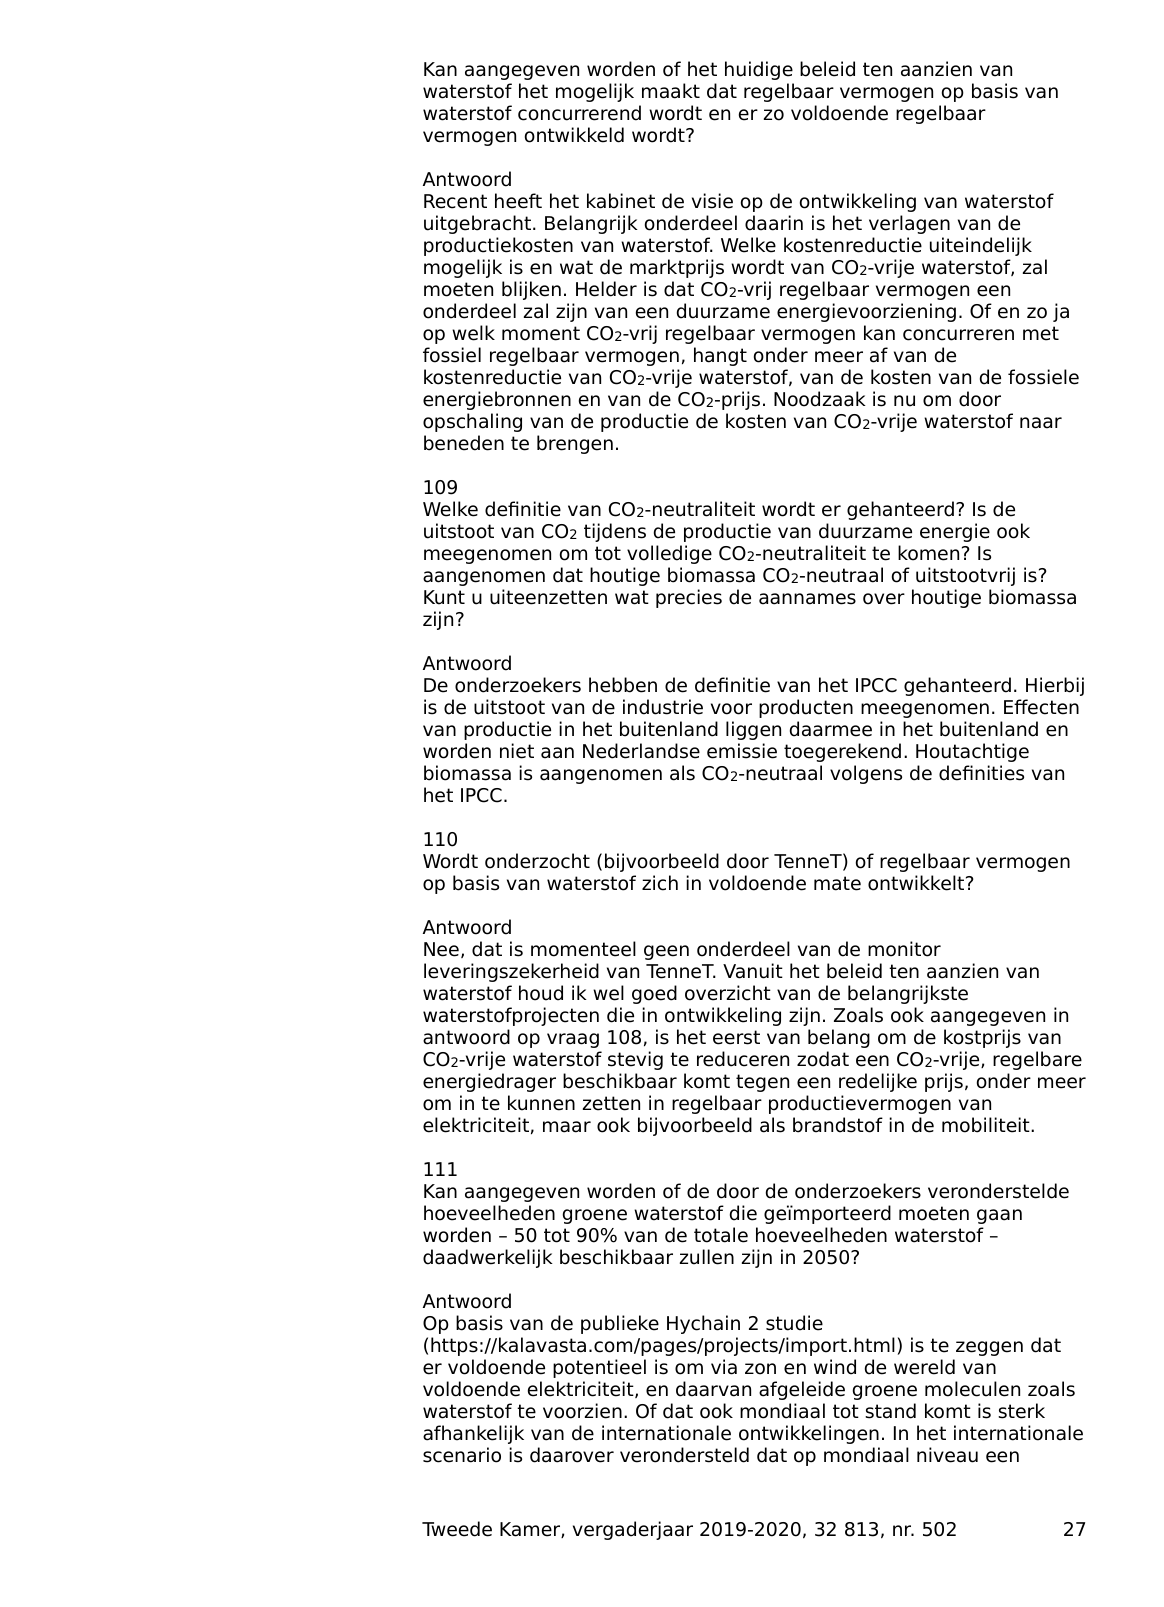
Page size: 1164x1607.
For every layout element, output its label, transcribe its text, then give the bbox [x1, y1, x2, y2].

text 111 [422, 1159, 1087, 1181]
text Op basis van de publieke Hychain 2 studie (https://kalavasta.com/pages/projects/import.html) is te zeggen dat er voldoende potentieel is om via zon en wind de wereld van voldoende elektriciteit, en daarvan afgeleide groene moleculen zoals waterstof te voorzien. Of dat ook mondiaal tot stand komt is sterk afhankelijk van de internationale ontwikkelingen. In het internationale scenario is daarover verondersteld dat op mondiaal niveau een [422, 1313, 1087, 1467]
text Antwoord [422, 1291, 1087, 1313]
text 110 [422, 829, 1087, 851]
text Kan aangegeven worden of het huidige beleid ten aanzien van waterstof het mogelijk maakt dat regelbaar vermogen op basis van waterstof concurrerend wordt en er zo voldoende regelbaar vermogen ontwikkeld wordt? [422, 59, 1087, 147]
text Kan aangegeven worden of de door de onderzoekers veronderstelde hoeveelheden groene waterstof die geïmporteerd moeten gaan worden – 50 tot 90% van de totale hoeveelheden waterstof – daadwerkelijk beschikbaar zullen zijn in 2050? [422, 1181, 1087, 1269]
text Welke definitie van CO2-neutraliteit wordt er gehanteerd? Is de uitstoot van CO2 tijdens de productie van duurzame energie ook meegenomen om tot volledige CO2-neutraliteit te komen? Is aangenomen dat houtige biomassa CO2-neutraal of uitstootvrij is? Kunt u uiteenzetten wat precies de aannames over houtige biomassa zijn? [422, 499, 1087, 631]
text Recent heeft het kabinet de visie op de ontwikkeling van waterstof uitgebracht. Belangrijk onderdeel daarin is het verlagen van de productiekosten van waterstof. Welke kostenreductie uiteindelijk mogelijk is en wat de marktprijs wordt van CO2-vrije waterstof, zal moeten blijken. Helder is dat CO2-vrij regelbaar vermogen een onderdeel zal zijn van een duurzame energievoorziening. Of en zo ja op welk moment CO2-vrij regelbaar vermogen kan concurreren met fossiel regelbaar vermogen, hangt onder meer af van de kostenreductie van CO2-vrije waterstof, van de kosten van de fossiele energiebronnen en van de CO2-prijs. Noodzaak is nu om door opschaling van de productie de kosten van CO2-vrije waterstof naar beneden te brengen. [422, 191, 1087, 455]
text Antwoord [422, 169, 1087, 191]
text Antwoord [422, 917, 1087, 939]
text De onderzoekers hebben de definitie van het IPCC gehanteerd. Hierbij is de uitstoot van de industrie voor producten meegenomen. Effecten van productie in het buitenland liggen daarmee in het buitenland en worden niet aan Nederlandse emissie toegerekend. Houtachtige biomassa is aangenomen als CO2-neutraal volgens de definities van het IPCC. [422, 675, 1087, 807]
text 109 [422, 477, 1087, 499]
text Nee, dat is momenteel geen onderdeel van de monitor leveringszekerheid van TenneT. Vanuit het beleid ten aanzien van waterstof houd ik wel goed overzicht van de belangrijkste waterstofprojecten die in ontwikkeling zijn. Zoals ook aangegeven in antwoord op vraag 108, is het eerst van belang om de kostprijs van CO2-vrije waterstof stevig te reduceren zodat een CO2-vrije, regelbare energiedrager beschikbaar komt tegen een redelijke prijs, onder meer om in te kunnen zetten in regelbaar productievermogen van elektriciteit, maar ook bijvoorbeeld als brandstof in de mobiliteit. [422, 939, 1087, 1137]
text Wordt onderzocht (bijvoorbeeld door TenneT) of regelbaar vermogen op basis van waterstof zich in voldoende mate ontwikkelt? [422, 851, 1087, 895]
text Antwoord [422, 653, 1087, 675]
